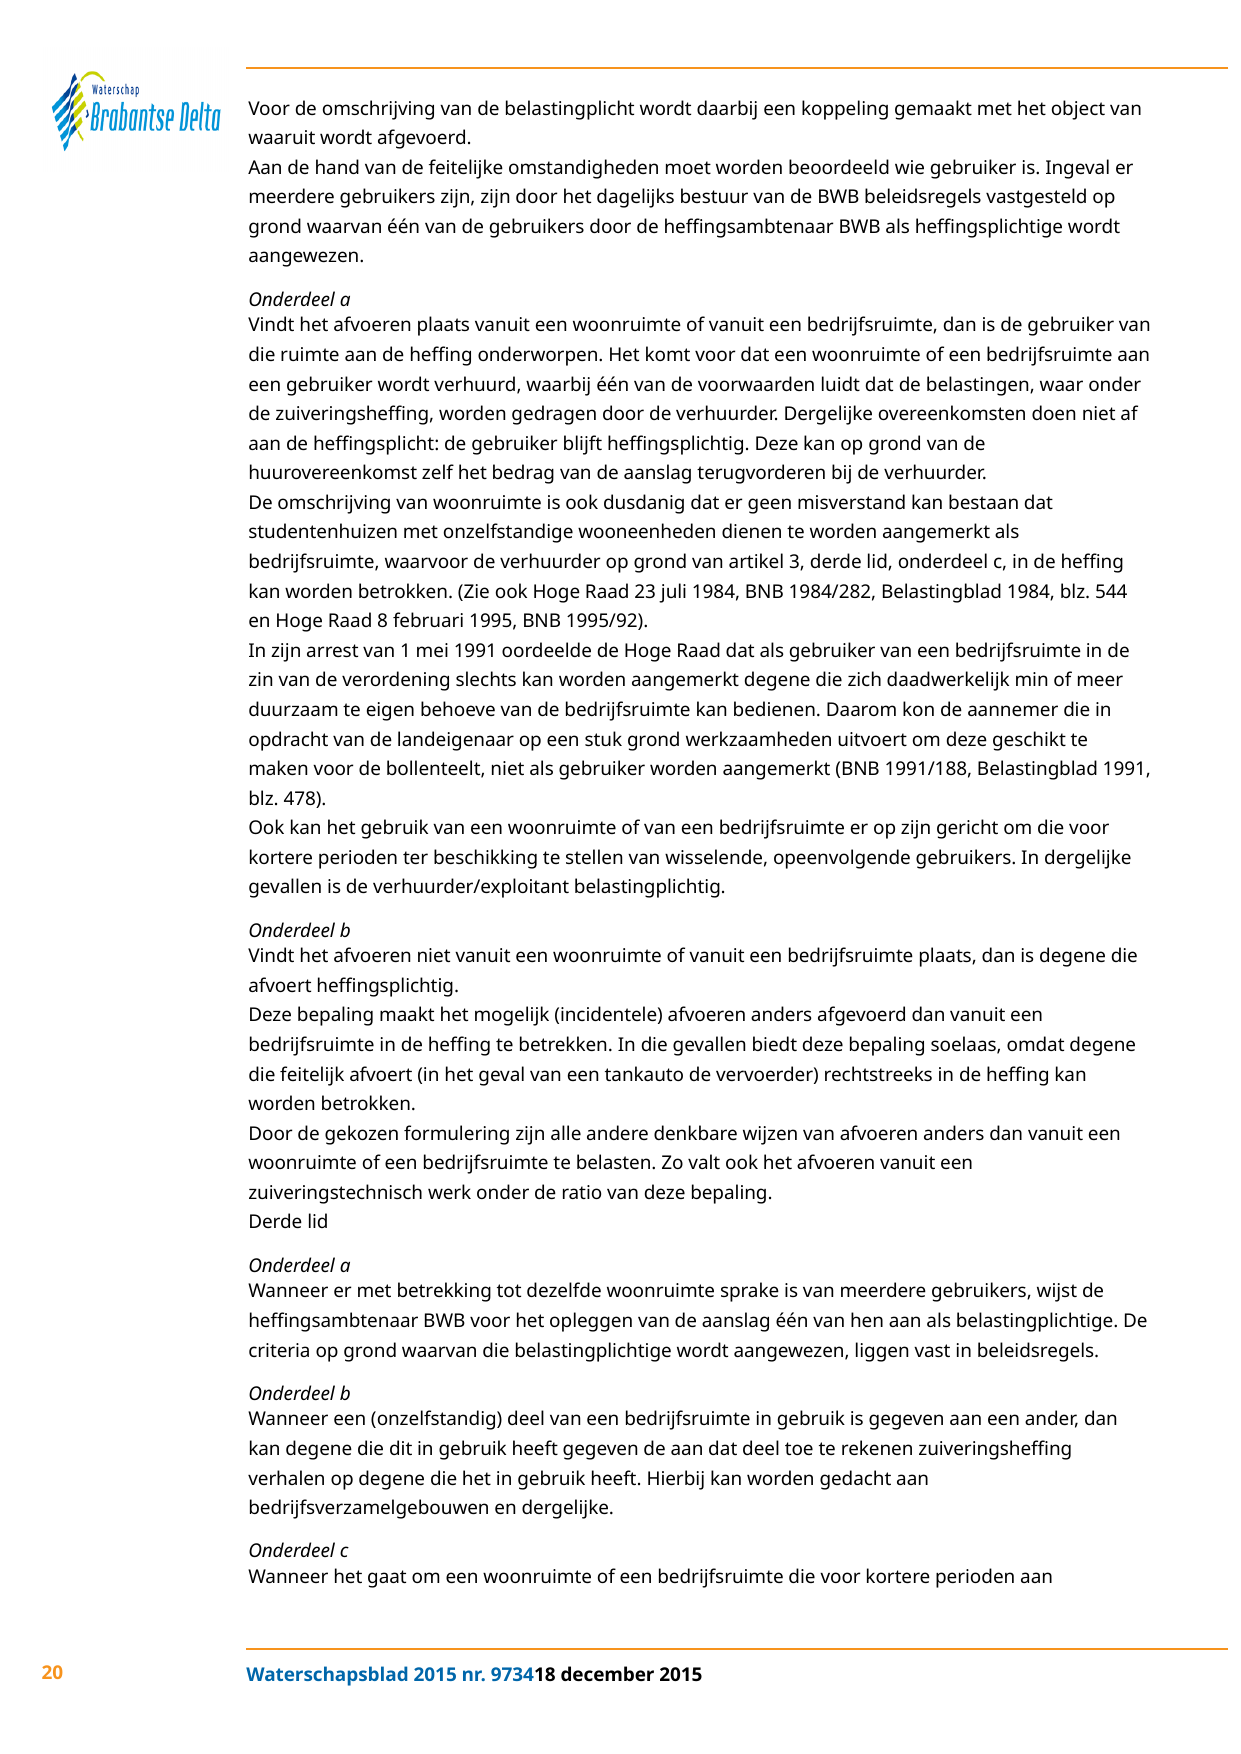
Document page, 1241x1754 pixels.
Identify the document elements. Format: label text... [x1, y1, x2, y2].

text Wanneer er met betrekking tot dezelfde woonruimte sprake is van meerdere gebruikers, wijst de heffingsambtenaar BWB voor het opleggen van de aanslag één van hen aan als belastingplichtige. De criteria op grond waarvan die belastingplichtige wordt aangewezen, liggen vast in beleidsregels. [248, 1278, 1152, 1362]
text Aan de hand van de feitelijke omstandigheden moet worden beoordeeld wie gebruiker is. Ingeval er meerdere gebruikers zijn, zijn door het dagelijks bestuur van de BWB beleidsregels vastgesteld op grond waarvan één van de gebruikers door de heffingsambtenaar BWB als heffingsplichtige wordt aangewezen. [248, 154, 1152, 268]
text Deze bepaling maakt het mogelijk (incidentele) afvoeren anders afgevoerd dan vanuit een bedrijfsruimte in de heffing te betrekken. In die gevallen biedt deze bepaling soelaas, omdat degene die feitelijk afvoert (in het geval van een tankauto de vervoerder) rechtstreeks in de heffing kan worden betrokken. [248, 1002, 1152, 1116]
text Onderdeel b [248, 917, 1152, 942]
text Onderdeel a [248, 1252, 1152, 1278]
text Onderdeel a [248, 286, 1152, 312]
text Derde lid [248, 1209, 1152, 1234]
text Onderdeel b [248, 1380, 1152, 1406]
text Onderdeel c [248, 1537, 1152, 1563]
text Wanneer het gaat om een woonruimte of een bedrijfsruimte die voor kortere perioden aan [248, 1563, 1152, 1589]
text Vindt het afvoeren plaats vanuit een woonruimte of vanuit een bedrijfsruimte, dan is de gebruiker van die ruimte aan de heffing onderworpen. Het komt voor dat een woonruimte of een bedrijfsruimte aan een gebruiker wordt verhuurd, waarbij één van de voorwaarden luidt dat de belastingen, waar onder de zuiveringsheffing, worden gedragen door de verhuurder. Dergelijke overeenkomsten doen niet af aan de heffingsplicht: de gebruiker blijft heffingsplichtig. Deze kan op grond van de huurovereenkomst zelf het bedrag van de aanslag terugvorderen bij de verhuurder. [248, 312, 1152, 485]
text Door de gekozen formulering zijn alle andere denkbare wijzen van afvoeren anders dan vanuit een woonruimte of een bedrijfsruimte te belasten. Zo valt ook het afvoeren vanuit een zuiveringstechnisch werk onder de ratio van deze bepaling. [248, 1120, 1152, 1205]
text Wanneer een (onzelfstandig) deel van een bedrijfsruimte in gebruik is gegeven aan een ander, dan kan degene die dit in gebruik heeft gegeven de aan dat deel toe te rekenen zuiveringsheffing verhalen op degene die het in gebruik heeft. Hierbij kan worden gedacht aan bedrijfsverzamelgebouwen en dergelijke. [248, 1406, 1152, 1520]
text De omschrijving van woonruimte is ook dusdanig dat er geen misverstand kan bestaan dat studentenhuizen met onzelfstandige wooneenheden dienen te worden aangemerkt als bedrijfsruimte, waarvoor de verhuurder op grond van artikel 3, derde lid, onderdeel c, in de heffing kan worden betrokken. (Zie ook Hoge Raad 23 juli 1984, BNB 1984/282, Belastingblad 1984, blz. 544 en Hoge Raad 8 februari 1995, BNB 1995/92). [248, 489, 1152, 633]
picture [41, 47, 231, 172]
text Ook kan het gebruik van een woonruimte of van een bedrijfsruimte er op zijn gericht om die voor kortere perioden ter beschikking te stellen van wisselende, opeenvolgende gebruikers. In dergelijke gevallen is de verhuurder/exploitant belastingplichtig. [248, 814, 1152, 899]
text In zijn arrest van 1 mei 1991 oordeelde de Hoge Raad dat als gebruiker van een bedrijfsruimte in de zin van de verordening slechts kan worden aangemerkt degene die zich daadwerkelijk min of meer duurzaam te eigen behoeve van de bedrijfsruimte kan bedienen. Daarom kon de aannemer die in opdracht van de landeigenaar op een stuk grond werkzaamheden uitvoert om deze geschikt te maken voor de bollenteelt, niet als gebruiker worden aangemerkt (BNB 1991/188, Belastingblad 1991, blz. 478). [248, 637, 1152, 811]
text Vindt het afvoeren niet vanuit een woonruimte of vanuit een bedrijfsruimte plaats, dan is degene die afvoert heffingsplichtig. [248, 942, 1152, 998]
text Voor de omschrijving van de belastingplicht wordt daarbij een koppeling gemaakt met het object van waaruit wordt afgevoerd. [248, 95, 1152, 150]
